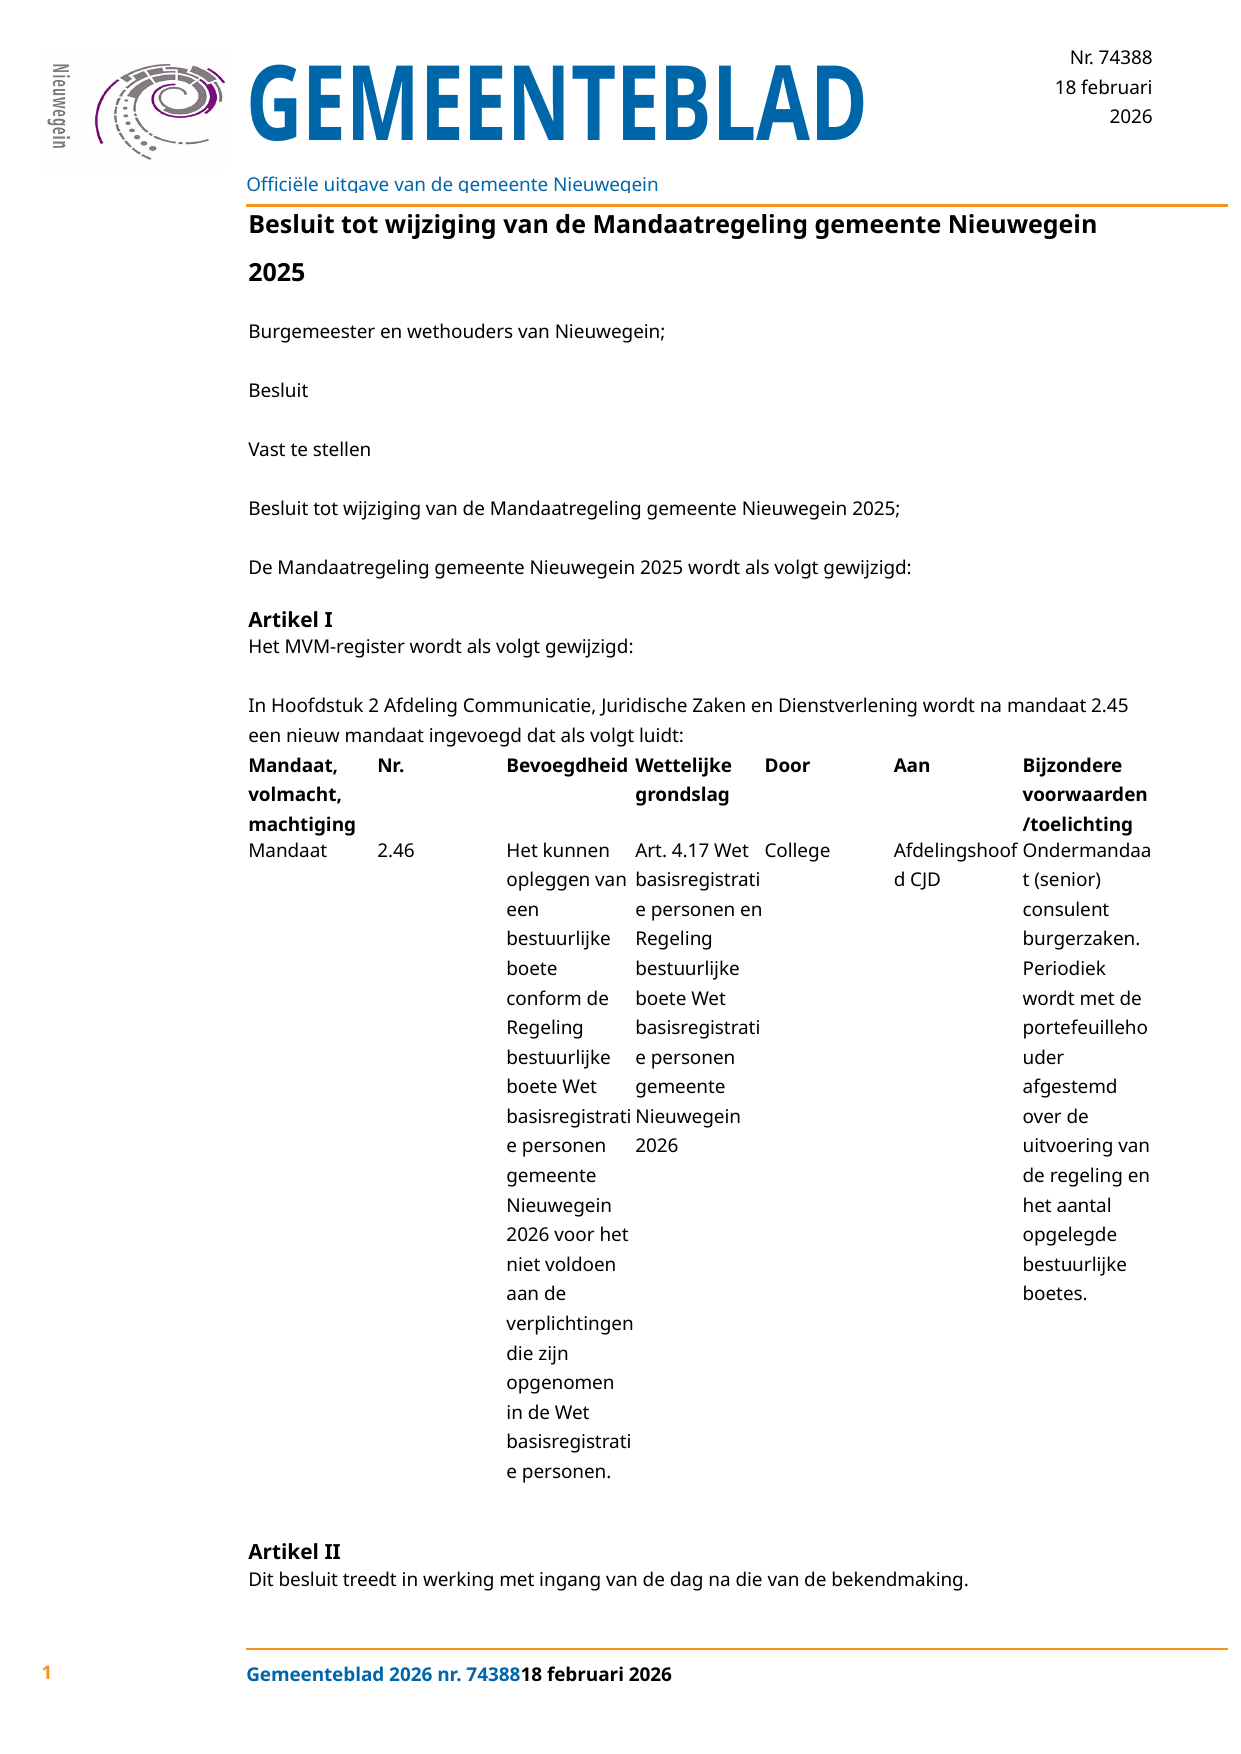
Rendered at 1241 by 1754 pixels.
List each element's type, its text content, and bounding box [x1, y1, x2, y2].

table_header Mandaat, volmacht, machtiging [248, 752, 377, 837]
text Artikel I [248, 605, 1152, 633]
text Besluit [248, 377, 1152, 403]
text In Hoofdstuk 2 Afdeling Communicatie, Juridische Zaken en Dienstverlening wordt na mandaat 2.45 een nieuw mandaat ingevoegd dat als volgt luidt: [248, 693, 1152, 748]
table_header Nr. [377, 752, 506, 837]
table_header Door [764, 752, 893, 837]
table_cell College [764, 837, 893, 1484]
table_header Wettelijke grondslag [635, 752, 764, 837]
text Artikel II [248, 1537, 1152, 1566]
table_cell Art. 4.17 Wet basisregistratie personen en Regeling bestuurlijke boete Wet basisregistratie personen gemeente Nieuwegein 2026 [635, 837, 764, 1484]
table_header Bijzondere voorwaarden/toelichting [1023, 752, 1152, 837]
text Besluit tot wijziging van de Mandaatregeling gemeente Nieuwegein 2025 [248, 207, 1152, 288]
table_cell 2.46 [377, 837, 506, 1484]
text Dit besluit treedt in werking met ingang van de dag na die van de bekendmaking. [248, 1566, 1152, 1592]
text De Mandaatregeling gemeente Nieuwegein 2025 wordt als volgt gewijzigd: [248, 554, 1152, 580]
picture [41, 47, 231, 172]
table_cell Ondermandaat (senior) consulent burgerzaken. Periodiek wordt met de portefeuillehouder afgestemd over de uitvoering van de regeling en het aantal opgelegde bestuurlijke boetes. [1023, 837, 1152, 1484]
table_cell Mandaat [248, 837, 377, 1484]
table_cell Afdelingshoofd CJD [894, 837, 1022, 1484]
text Het MVM-register wordt als volgt gewijzigd: [248, 633, 1152, 659]
table_header Bevoegdheid [506, 752, 635, 837]
table_cell Het kunnen opleggen van een bestuurlijke boete conform de Regeling bestuurlijke boete Wet basisregistratie personen gemeente Nieuwegein 2026 voor het niet voldoen aan de verplichtingen die zijn opgenomen in de Wet basisregistratie personen. [506, 837, 635, 1484]
text Burgemeester en wethouders van Nieuwegein; [248, 318, 1152, 344]
table_header Aan [894, 752, 1022, 837]
text Vast te stellen [248, 436, 1152, 462]
text Besluit tot wijziging van de Mandaatregeling gemeente Nieuwegein 2025; [248, 495, 1152, 521]
